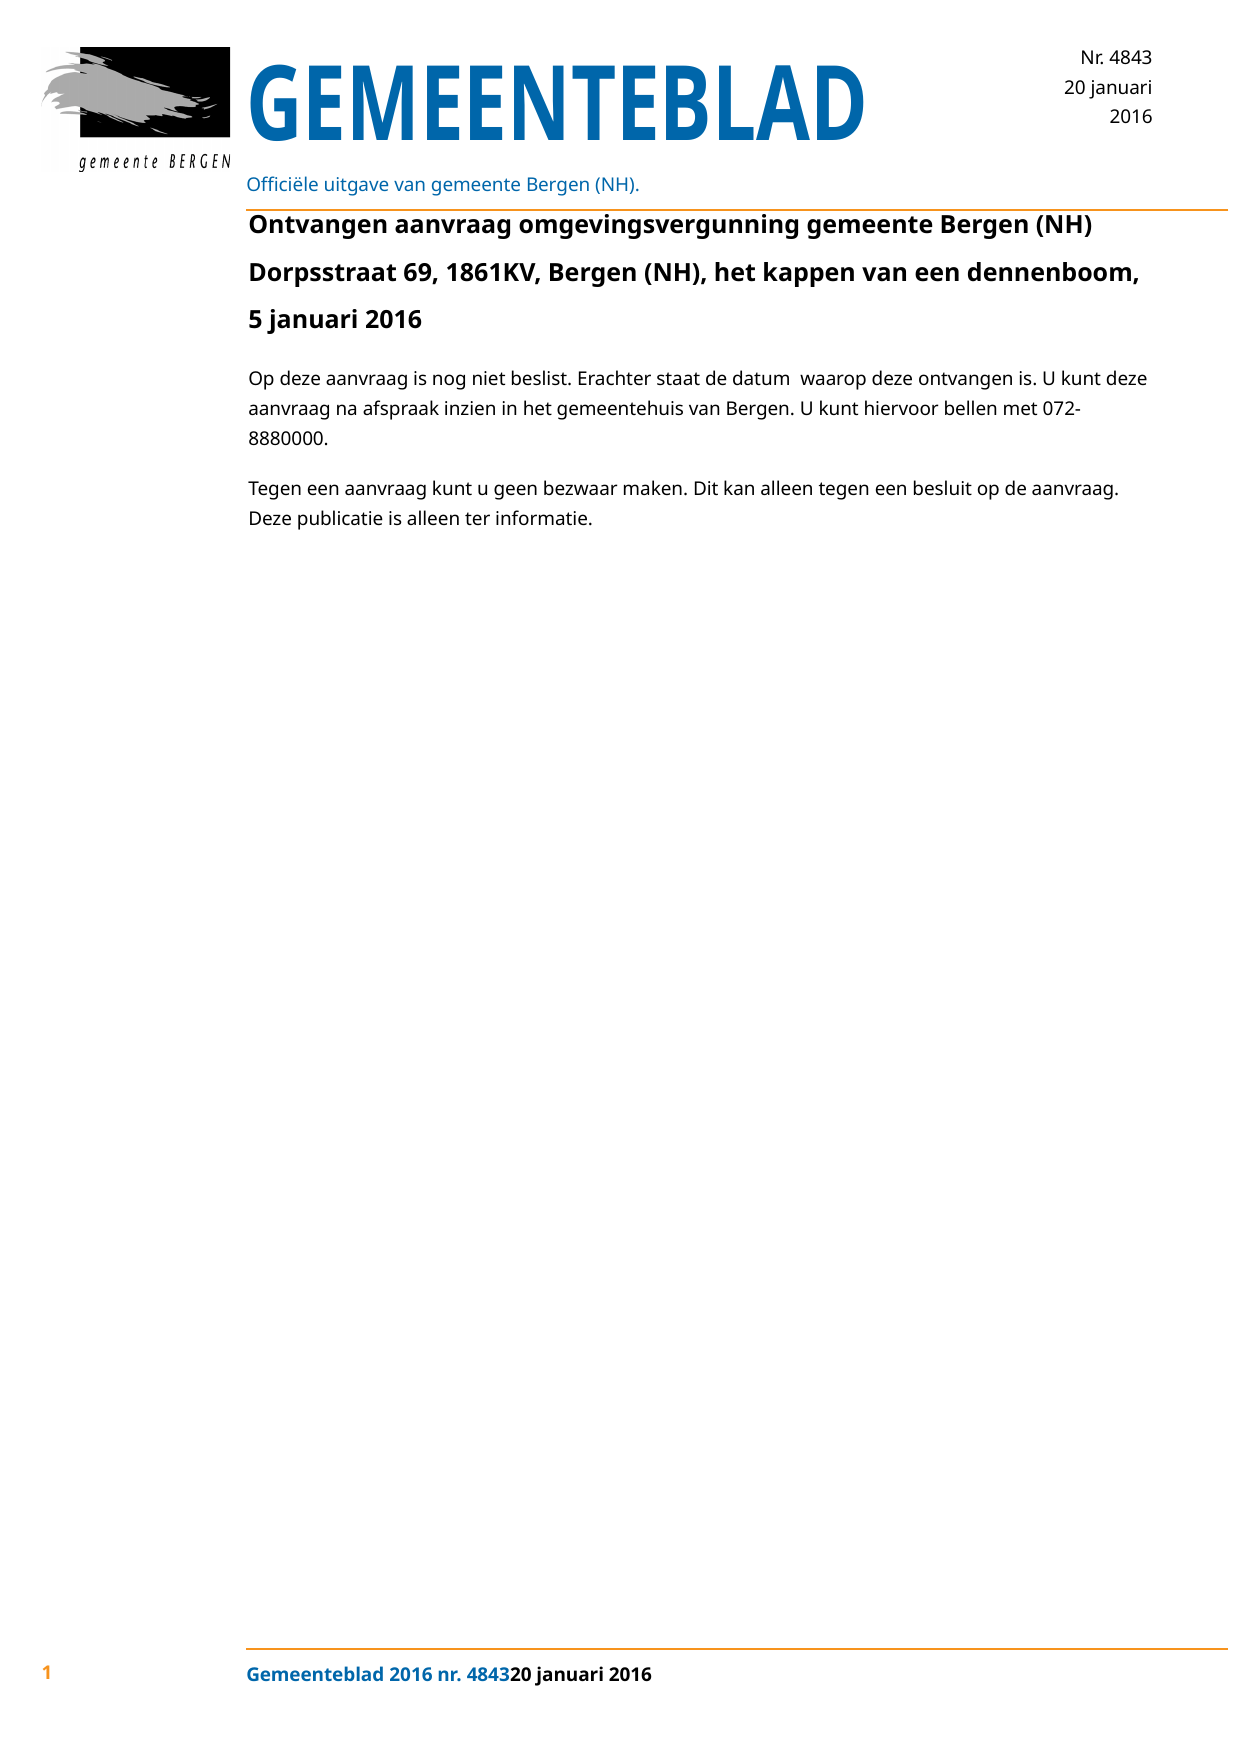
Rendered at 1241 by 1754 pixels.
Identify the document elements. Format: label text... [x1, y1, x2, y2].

text Tegen een aanvraag kunt u geen bezwaar maken. Dit kan alleen tegen een besluit op de aanvraag. Deze publicatie is alleen ter informatie. [248, 475, 1152, 530]
text Ontvangen aanvraag omgevingsvergunning gemeente Bergen (NH) Dorpsstraat 69, 1861KV, Bergen (NH), het kappen van een dennenboom, 5 januari 2016 [248, 211, 1152, 336]
text Op deze aanvraag is nog niet beslist. Erachter staat de datum waarop deze ontvangen is. U kunt deze aanvraag na afspraak inzien in het gemeentehuis van Bergen. U kunt hiervoor bellen met 072-8880000. [248, 366, 1152, 450]
picture [41, 47, 231, 172]
